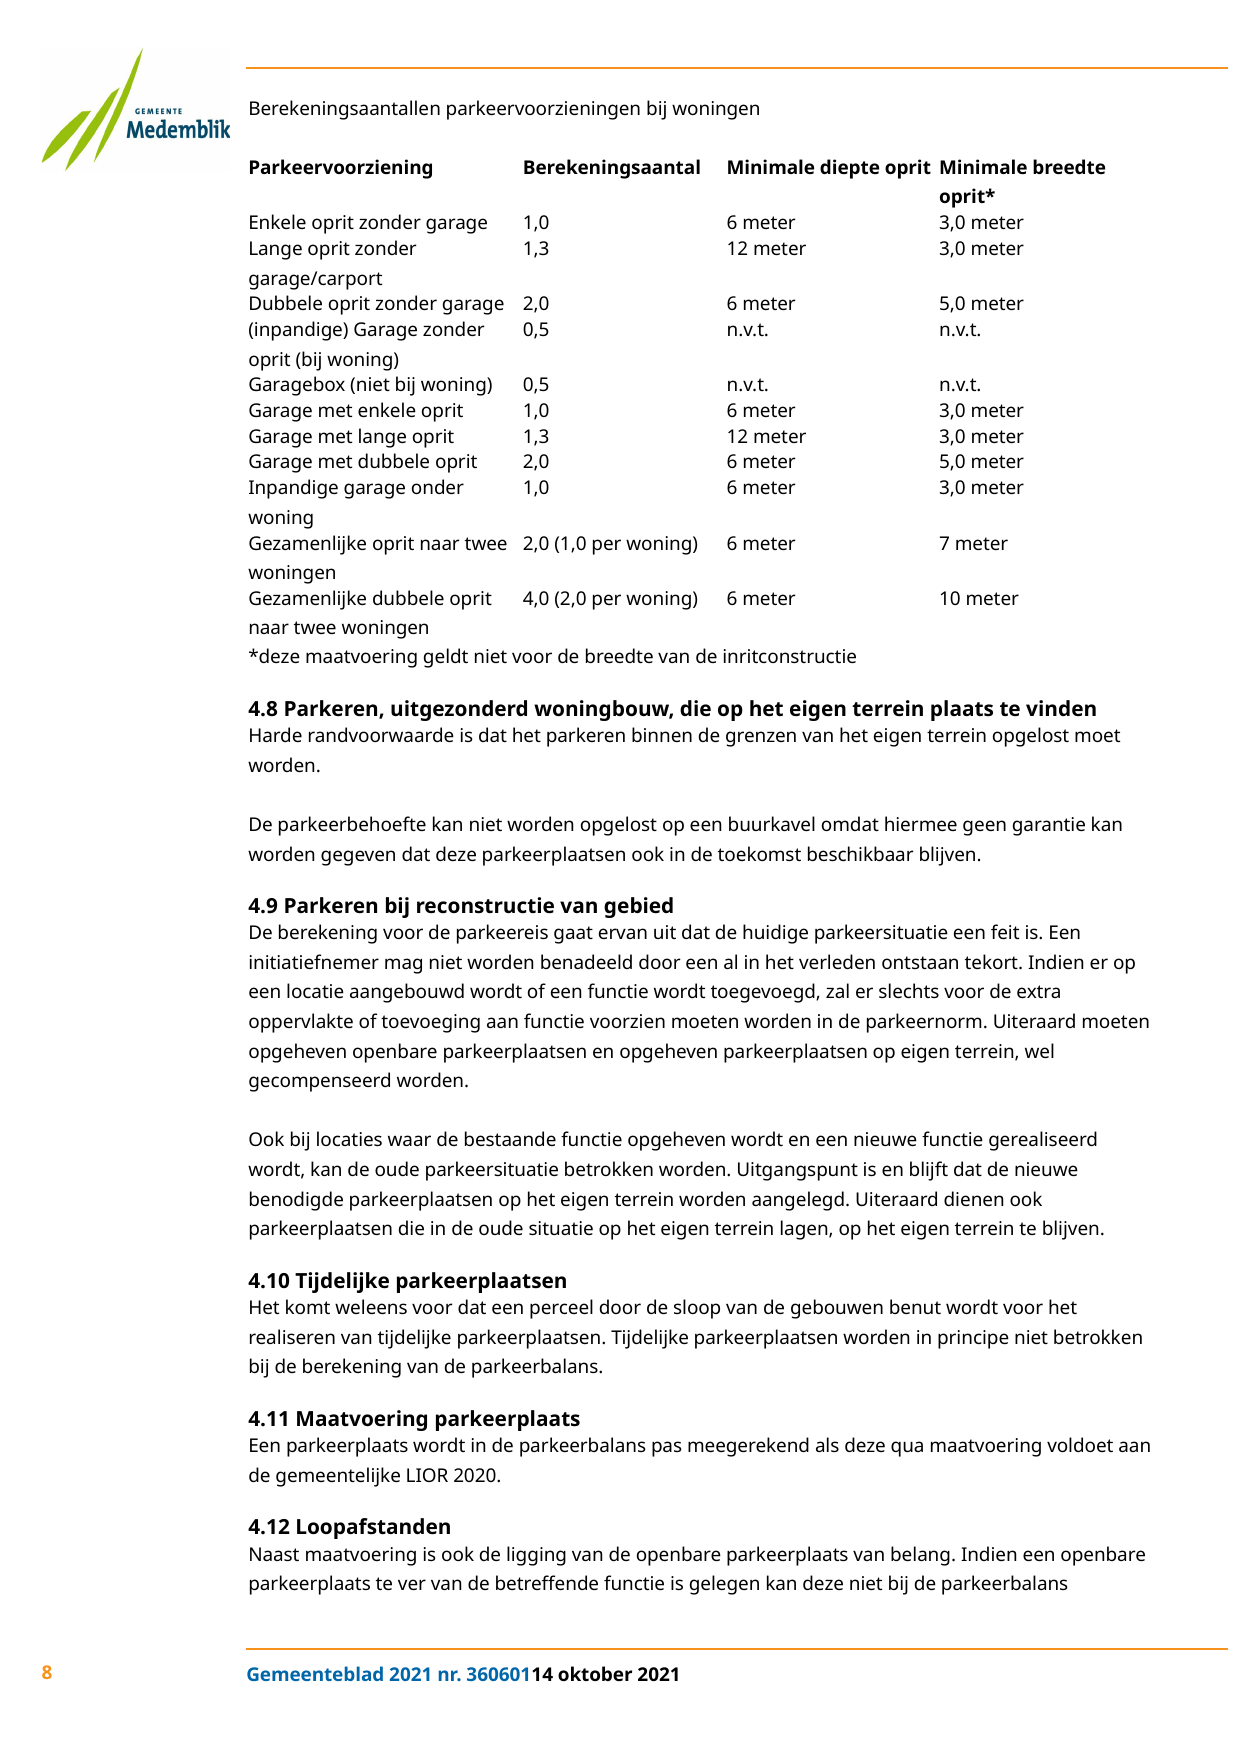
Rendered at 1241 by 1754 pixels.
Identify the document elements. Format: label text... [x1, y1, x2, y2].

text Harde randvoorwaarde is dat het parkeren binnen de grenzen van het eigen terrein opgelost moet worden. [248, 722, 1152, 778]
text Het komt weleens voor dat een perceel door de sloop van de gebouwen benut wordt voor het realiseren van tijdelijke parkeerplaatsen. Tijdelijke parkeerplaatsen worden in principe niet betrokken bij de berekening van de parkeerbalans. [248, 1294, 1152, 1379]
table_cell 3,0 meter [939, 209, 1152, 235]
table_cell Enkele oprit zonder garage [248, 209, 523, 235]
table_cell 6 meter [726, 209, 939, 235]
table_cell 12 meter [726, 423, 939, 449]
table_cell n.v.t. [939, 371, 1152, 397]
table_cell 1,0 [523, 397, 726, 423]
table_cell 3,0 meter [939, 423, 1152, 449]
table_cell 3,0 meter [939, 235, 1152, 290]
table_cell Gezamenlijke dubbele oprit naar twee woningen [248, 585, 523, 640]
table_cell 1,0 [523, 209, 726, 235]
text De berekening voor de parkeereis gaat ervan uit dat de huidige parkeersituatie een feit is. Een initiatiefnemer mag niet worden benadeeld door een al in het verleden ontstaan tekort. Indien er op een locatie aangebouwd wordt of een functie wordt toegevoegd, zal er slechts voor de extra oppervlakte of toevoeging aan functie voorzien moeten worden in de parkeernorm. Uiteraard moeten opgeheven openbare parkeerplaatsen en opgeheven parkeerplaatsen op eigen terrein, wel gecompenseerd worden. [248, 919, 1152, 1093]
table_cell 5,0 meter [939, 290, 1152, 316]
table_header Minimale breedte oprit* [939, 154, 1152, 209]
table_cell 3,0 meter [939, 397, 1152, 423]
text 4.8 Parkeren, uitgezonderd woningbouw, die op het eigen terrein plaats te vinden [248, 694, 1152, 722]
text 4.12 Loopafstanden [248, 1512, 1152, 1541]
table_cell 1,3 [523, 423, 726, 449]
table_cell n.v.t. [726, 371, 939, 397]
table_cell Inpandige garage onder woning [248, 474, 523, 530]
table_cell 1,0 [523, 474, 726, 530]
table_cell 0,5 [523, 316, 726, 371]
table_cell Garagebox (niet bij woning) [248, 371, 523, 397]
text 4.10 Tijdelijke parkeerplaatsen [248, 1266, 1152, 1294]
table_cell Lange oprit zonder garage/carport [248, 235, 523, 290]
table_cell 6 meter [726, 449, 939, 474]
table_cell 6 meter [726, 530, 939, 585]
text Ook bij locaties waar de bestaande functie opgeheven wordt en een nieuwe functie gerealiseerd wordt, kan de oude parkeersituatie betrokken worden. Uitgangspunt is en blijft dat de nieuwe benodigde parkeerplaatsen op het eigen terrein worden aangelegd. Uiteraard dienen ook parkeerplaatsen die in de oude situatie op het eigen terrein lagen, op het eigen terrein te blijven. [248, 1127, 1152, 1241]
table_cell n.v.t. [726, 316, 939, 371]
table_cell 10 meter [939, 585, 1152, 640]
table_cell n.v.t. [939, 316, 1152, 371]
table_cell 6 meter [726, 474, 939, 530]
table_cell 2,0 [523, 290, 726, 316]
table_cell 0,5 [523, 371, 726, 397]
text Naast maatvoering is ook de ligging van de openbare parkeerplaats van belang. Indien een openbare parkeerplaats te ver van de betreffende functie is gelegen kan deze niet bij de parkeerbalans [248, 1541, 1152, 1596]
text 4.11 Maatvoering parkeerplaats [248, 1404, 1152, 1432]
table_cell 6 meter [726, 397, 939, 423]
table_cell 2,0 [523, 449, 726, 474]
text 4.9 Parkeren bij reconstructie van gebied [248, 891, 1152, 919]
table_cell 4,0 (2,0 per woning) [523, 585, 726, 640]
table_cell Garage met enkele oprit [248, 397, 523, 423]
table_header Parkeervoorziening [248, 154, 523, 209]
table_cell 7 meter [939, 530, 1152, 585]
text Een parkeerplaats wordt in de parkeerbalans pas meegerekend als deze qua maatvoering voldoet aan de gemeentelijke LIOR 2020. [248, 1432, 1152, 1488]
picture [41, 47, 231, 172]
table_cell Garage met lange oprit [248, 423, 523, 449]
table_cell 2,0 (1,0 per woning) [523, 530, 726, 585]
table_cell Dubbele oprit zonder garage [248, 290, 523, 316]
table_cell 3,0 meter [939, 474, 1152, 530]
table_cell 1,3 [523, 235, 726, 290]
table_header Minimale diepte oprit [726, 154, 939, 209]
text De parkeerbehoefte kan niet worden opgelost op een buurkavel omdat hiermee geen garantie kan worden gegeven dat deze parkeerplaatsen ook in de toekomst beschikbaar blijven. [248, 811, 1152, 866]
table_cell 6 meter [726, 290, 939, 316]
table_cell 12 meter [726, 235, 939, 290]
table_cell (inpandige) Garage zonder oprit (bij woning) [248, 316, 523, 371]
table_cell Gezamenlijke oprit naar twee woningen [248, 530, 523, 585]
table_header Berekeningsaantal [523, 154, 726, 209]
table_cell 5,0 meter [939, 449, 1152, 474]
table_cell 6 meter [726, 585, 939, 640]
text Berekeningsaantallen parkeervoorzieningen bij woningen [248, 95, 1152, 121]
text *deze maatvoering geldt niet voor de breedte van de inritconstructie [248, 643, 1152, 669]
table_cell Garage met dubbele oprit [248, 449, 523, 474]
